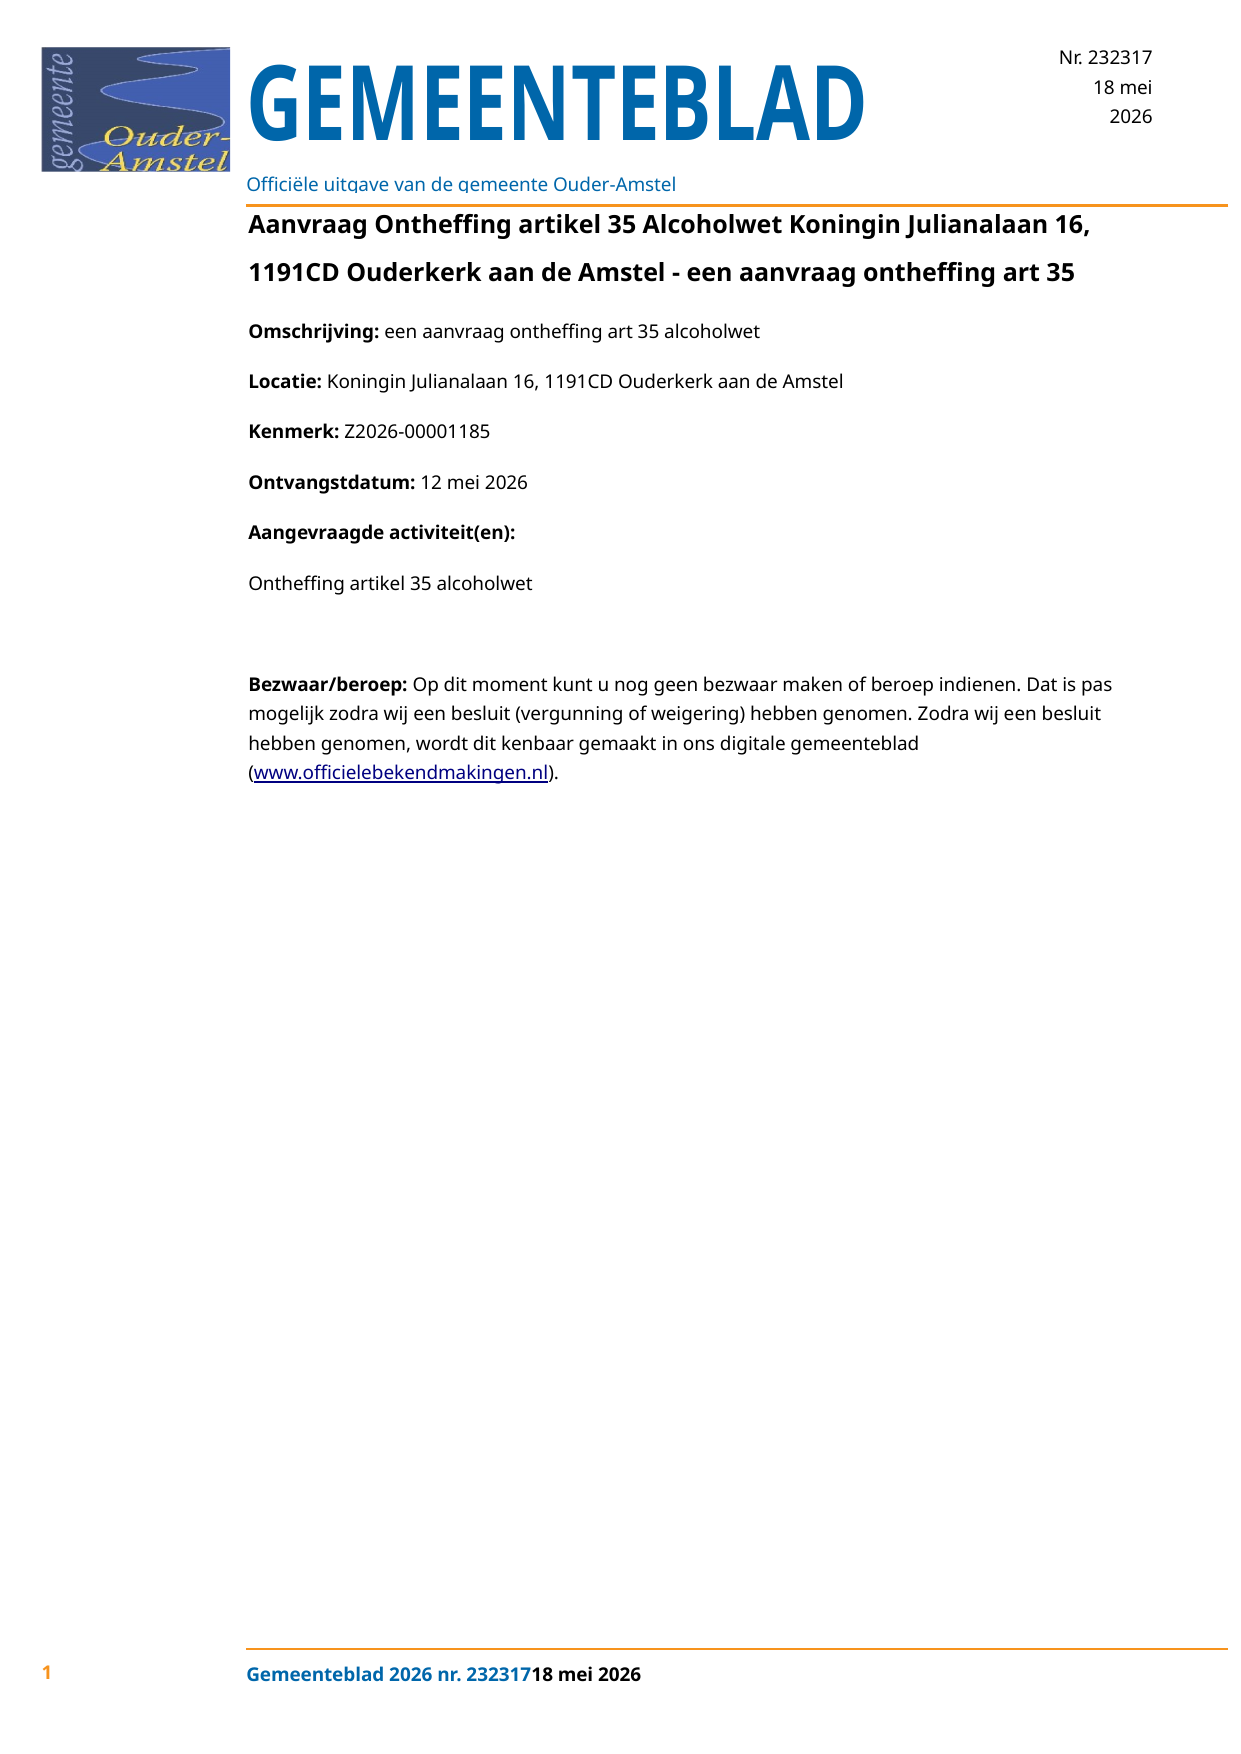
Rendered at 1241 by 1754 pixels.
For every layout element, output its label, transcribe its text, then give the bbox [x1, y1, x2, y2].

text Aangevraagde activiteit(en): [248, 519, 1152, 545]
picture [41, 47, 231, 172]
text Kenmerk: Z2026-00001185 [248, 419, 1152, 444]
text Ontheffing artikel 35 alcoholwet [248, 570, 1152, 596]
text Omschrijving: een aanvraag ontheffing art 35 alcoholwet [248, 318, 1152, 344]
text Bezwaar/beroep: Op dit moment kunt u nog geen bezwaar maken of beroep indienen. Dat is pas mogelijk zodra wij een besluit (vergunning of weigering) hebben genomen. Zodra wij een besluit hebben genomen, wordt dit kenbaar gemaakt in ons digitale gemeenteblad (www.officielebekendmakingen.nl). [248, 671, 1152, 785]
text Ontvangstdatum: 12 mei 2026 [248, 469, 1152, 495]
text Aanvraag Ontheffing artikel 35 Alcoholwet Koningin Julianalaan 16, 1191CD Ouderkerk aan de Amstel - een aanvraag ontheffing art 35 [248, 207, 1152, 288]
text Locatie: Koningin Julianalaan 16, 1191CD Ouderkerk aan de Amstel [248, 368, 1152, 394]
